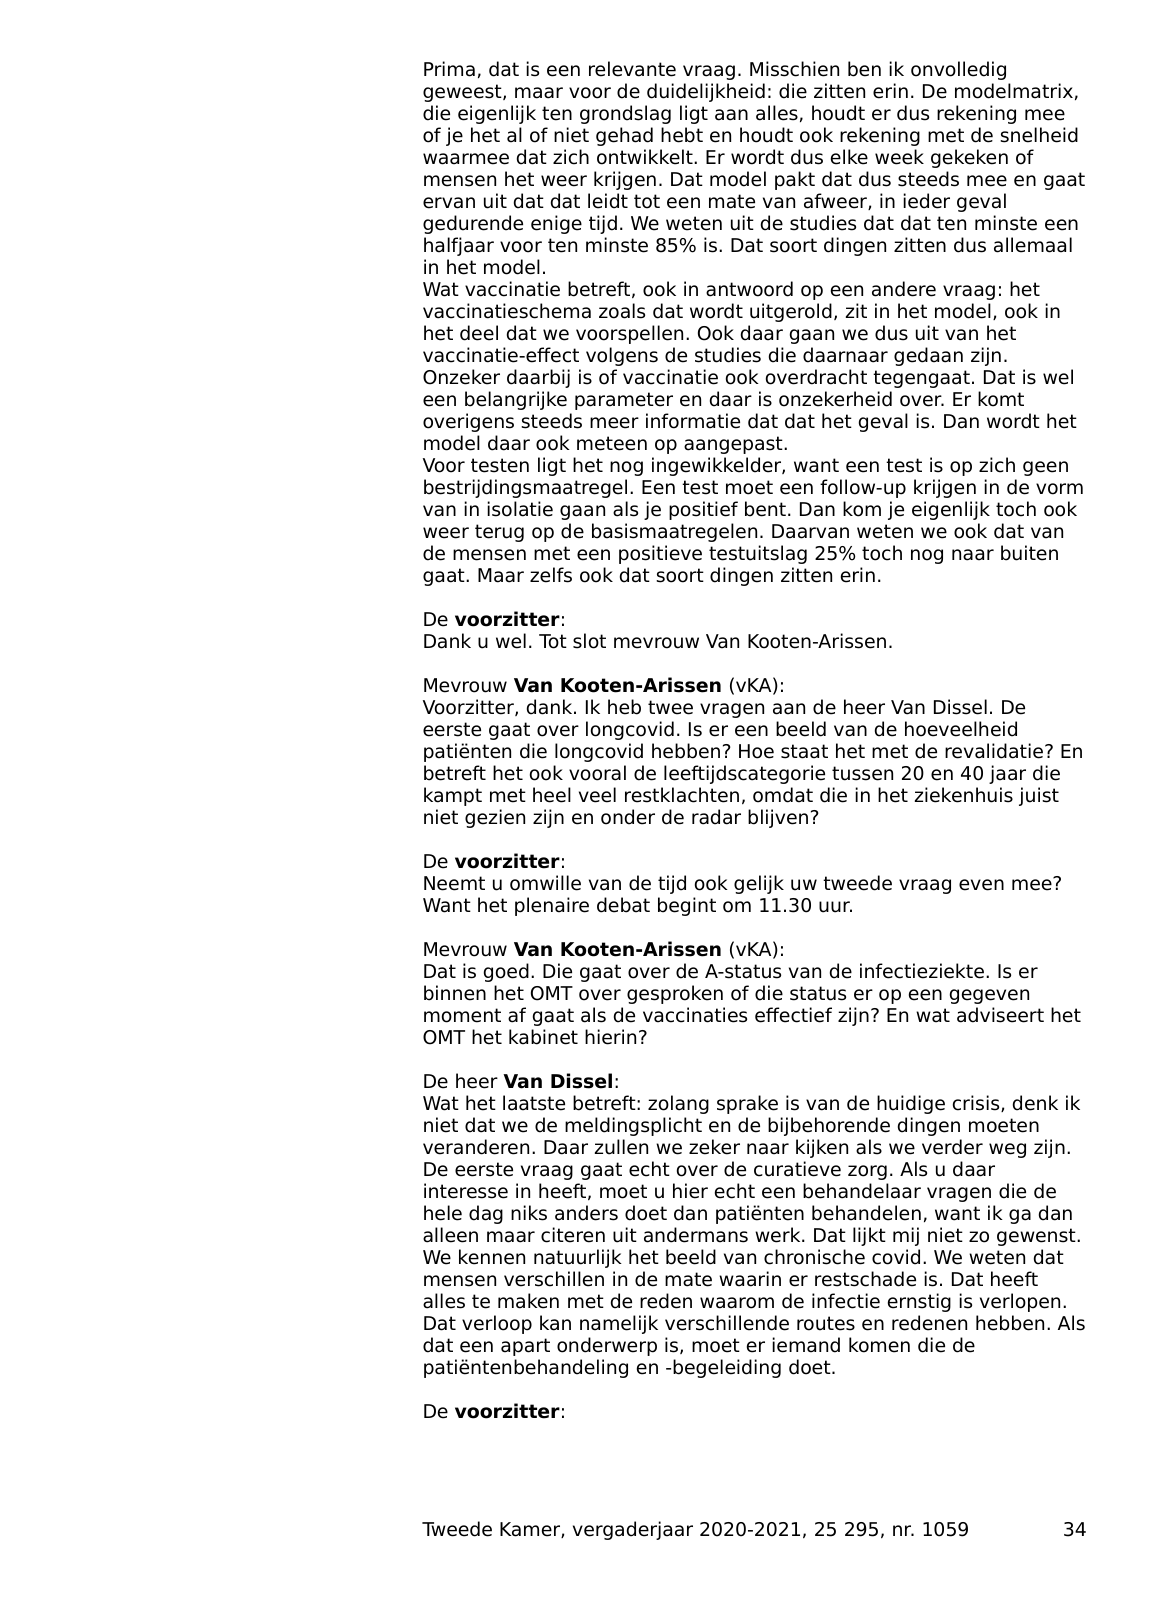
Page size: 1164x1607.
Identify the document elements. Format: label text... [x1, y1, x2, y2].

text De voorzitter: [422, 609, 1087, 631]
text De heer Van Dissel: [422, 1071, 1087, 1093]
text Voor testen ligt het nog ingewikkelder, want een test is op zich geen bestrijdingsmaatregel. Een test moet een follow-up krijgen in de vorm van in isolatie gaan als je positief bent. Dan kom je eigenlijk toch ook weer terug op de basismaatregelen. Daarvan weten we ook dat van de mensen met een positieve testuitslag 25% toch nog naar buiten gaat. Maar zelfs ook dat soort dingen zitten erin. [422, 455, 1087, 587]
text De voorzitter: [422, 1401, 1087, 1423]
text Prima, dat is een relevante vraag. Misschien ben ik onvolledig geweest, maar voor de duidelijkheid: die zitten erin. De modelmatrix, die eigenlijk ten grondslag ligt aan alles, houdt er dus rekening mee of je het al of niet gehad hebt en houdt ook rekening met de snelheid waarmee dat zich ontwikkelt. Er wordt dus elke week gekeken of mensen het weer krijgen. Dat model pakt dat dus steeds mee en gaat ervan uit dat dat leidt tot een mate van afweer, in ieder geval gedurende enige tijd. We weten uit de studies dat dat ten minste een halfjaar voor ten minste 85% is. Dat soort dingen zitten dus allemaal in het model. [422, 59, 1087, 279]
text Wat vaccinatie betreft, ook in antwoord op een andere vraag: het vaccinatieschema zoals dat wordt uitgerold, zit in het model, ook in het deel dat we voorspellen. Ook daar gaan we dus uit van het vaccinatie-effect volgens de studies die daarnaar gedaan zijn. Onzeker daarbij is of vaccinatie ook overdracht tegengaat. Dat is wel een belangrijke parameter en daar is onzekerheid over. Er komt overigens steeds meer informatie dat dat het geval is. Dan wordt het model daar ook meteen op aangepast. [422, 279, 1087, 455]
text Dank u wel. Tot slot mevrouw Van Kooten-Arissen. [422, 631, 1087, 653]
text Mevrouw Van Kooten-Arissen (vKA): [422, 939, 1087, 961]
text Dat is goed. Die gaat over de A-status van de infectieziekte. Is er binnen het OMT over gesproken of die status er op een gegeven moment af gaat als de vaccinaties effectief zijn? En wat adviseert het OMT het kabinet hierin? [422, 961, 1087, 1049]
text Neemt u omwille van de tijd ook gelijk uw tweede vraag even mee? Want het plenaire debat begint om 11.30 uur. [422, 873, 1087, 917]
text Voorzitter, dank. Ik heb twee vragen aan de heer Van Dissel. De eerste gaat over longcovid. Is er een beeld van de hoeveelheid patiënten die longcovid hebben? Hoe staat het met de revalidatie? En betreft het ook vooral de leeftijdscategorie tussen 20 en 40 jaar die kampt met heel veel restklachten, omdat die in het ziekenhuis juist niet gezien zijn en onder de radar blijven? [422, 697, 1087, 829]
text De voorzitter: [422, 851, 1087, 873]
text Mevrouw Van Kooten-Arissen (vKA): [422, 675, 1087, 697]
text De eerste vraag gaat echt over de curatieve zorg. Als u daar interesse in heeft, moet u hier echt een behandelaar vragen die de hele dag niks anders doet dan patiënten behandelen, want ik ga dan alleen maar citeren uit andermans werk. Dat lijkt mij niet zo gewenst. We kennen natuurlijk het beeld van chronische covid. We weten dat mensen verschillen in de mate waarin er restschade is. Dat heeft alles te maken met de reden waarom de infectie ernstig is verlopen. Dat verloop kan namelijk verschillende routes en redenen hebben. Als dat een apart onderwerp is, moet er iemand komen die de patiëntenbehandeling en -begeleiding doet. [422, 1159, 1087, 1379]
text Wat het laatste betreft: zolang sprake is van de huidige crisis, denk ik niet dat we de meldingsplicht en de bijbehorende dingen moeten veranderen. Daar zullen we zeker naar kijken als we verder weg zijn. [422, 1093, 1087, 1159]
